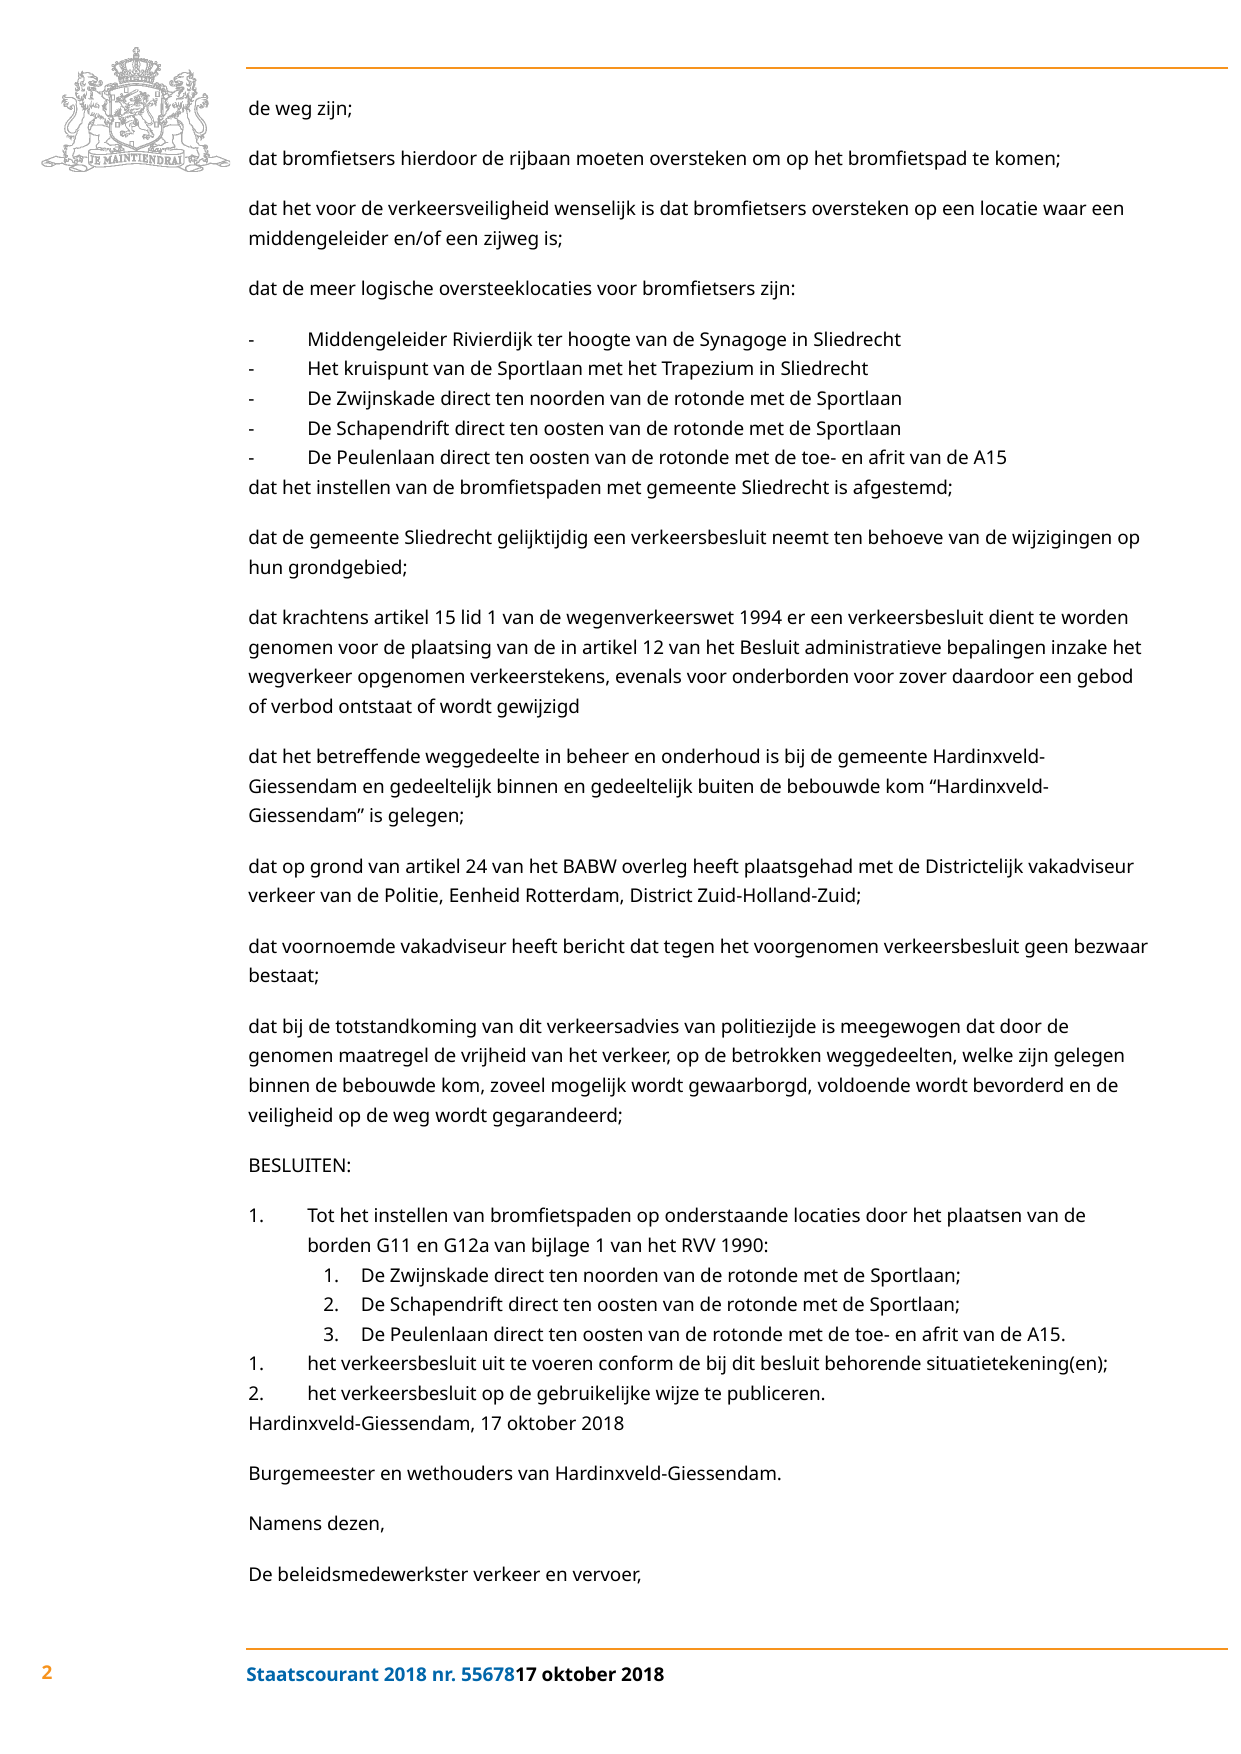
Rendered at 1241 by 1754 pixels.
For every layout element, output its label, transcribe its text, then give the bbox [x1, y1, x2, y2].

text dat voornoemde vakadviseur heeft bericht dat tegen het voorgenomen verkeersbesluit geen bezwaar bestaat; [248, 933, 1152, 988]
text BESLUITEN: [248, 1152, 1152, 1178]
text dat de gemeente Sliedrecht gelijktijdig een verkeersbesluit neemt ten behoeve van de wijzigingen op hun grondgebied; [248, 524, 1152, 580]
list De Peulenlaan direct ten oosten van de rotonde met de toe- en afrit van de A15. [323, 1321, 1152, 1347]
list Tot het instellen van bromfietspaden op onderstaande locaties door het plaatsen van de borden G11 en G12a van bijlage 1 van het RVV 1990: [248, 1203, 1152, 1258]
text De beleidsmedewerkster verkeer en vervoer, [248, 1561, 1152, 1587]
text dat het voor de verkeersveiligheid wenselijk is dat bromfietsers oversteken op een locatie waar een middengeleider en/of een zijweg is; [248, 196, 1152, 251]
text dat krachtens artikel 15 lid 1 van de wegenverkeerswet 1994 er een verkeersbesluit dient te worden genomen voor de plaatsing van de in artikel 12 van het Besluit administratieve bepalingen inzake het wegverkeer opgenomen verkeerstekens, evenals voor onderborden voor zover daardoor een gebod of verbod ontstaat of wordt gewijzigd [248, 604, 1152, 719]
list De Zwijnskade direct ten noorden van de rotonde met de Sportlaan; [323, 1262, 1152, 1288]
text Hardinxveld-Giessendam, 17 oktober 2018 [248, 1410, 1152, 1436]
text dat het instellen van de bromfietspaden met gemeente Sliedrecht is afgestemd; [248, 474, 1152, 500]
text dat bromfietsers hierdoor de rijbaan moeten oversteken om op het bromfietspad te komen; [248, 145, 1152, 171]
list De Peulenlaan direct ten oosten van de rotonde met de toe- en afrit van de A15 [248, 444, 1152, 470]
text Namens dezen, [248, 1511, 1152, 1536]
text de weg zijn; [248, 95, 1152, 121]
text dat bij de totstandkoming van dit verkeersadvies van politiezijde is meegewogen dat door de genomen maatregel de vrijheid van het verkeer, op de betrokken weggedeelten, welke zijn gelegen binnen de bebouwde kom, zoveel mogelijk wordt gewaarborgd, voldoende wordt bevorderd en de veiligheid op de weg wordt gegarandeerd; [248, 1013, 1152, 1128]
list De Schapendrift direct ten oosten van de rotonde met de Sportlaan; [323, 1291, 1152, 1317]
text dat het betreffende weggedeelte in beheer en onderhoud is bij de gemeente Hardinxveld-Giessendam en gedeeltelijk binnen en gedeeltelijk buiten de bebouwde kom “Hardinxveld-Giessendam” is gelegen; [248, 743, 1152, 828]
text dat de meer logische oversteeklocaties voor bromfietsers zijn: [248, 276, 1152, 301]
text dat op grond van artikel 24 van het BABW overleg heeft plaatsgehad met de Districtelijk vakadviseur verkeer van de Politie, Eenheid Rotterdam, District Zuid-Holland-Zuid; [248, 853, 1152, 908]
list Het kruispunt van de Sportlaan met het Trapezium in Sliedrecht [248, 356, 1152, 381]
list De Zwijnskade direct ten noorden van de rotonde met de Sportlaan [248, 385, 1152, 411]
list Middengeleider Rivierdijk ter hoogte van de Synagoge in Sliedrecht [248, 326, 1152, 352]
list het verkeersbesluit op de gebruikelijke wijze te publiceren. [248, 1380, 1152, 1406]
list het verkeersbesluit uit te voeren conform de bij dit besluit behorende situatietekening(en); [248, 1351, 1152, 1376]
picture [41, 47, 231, 172]
list De Schapendrift direct ten oosten van de rotonde met de Sportlaan [248, 415, 1152, 441]
text Burgemeester en wethouders van Hardinxveld-Giessendam. [248, 1460, 1152, 1486]
